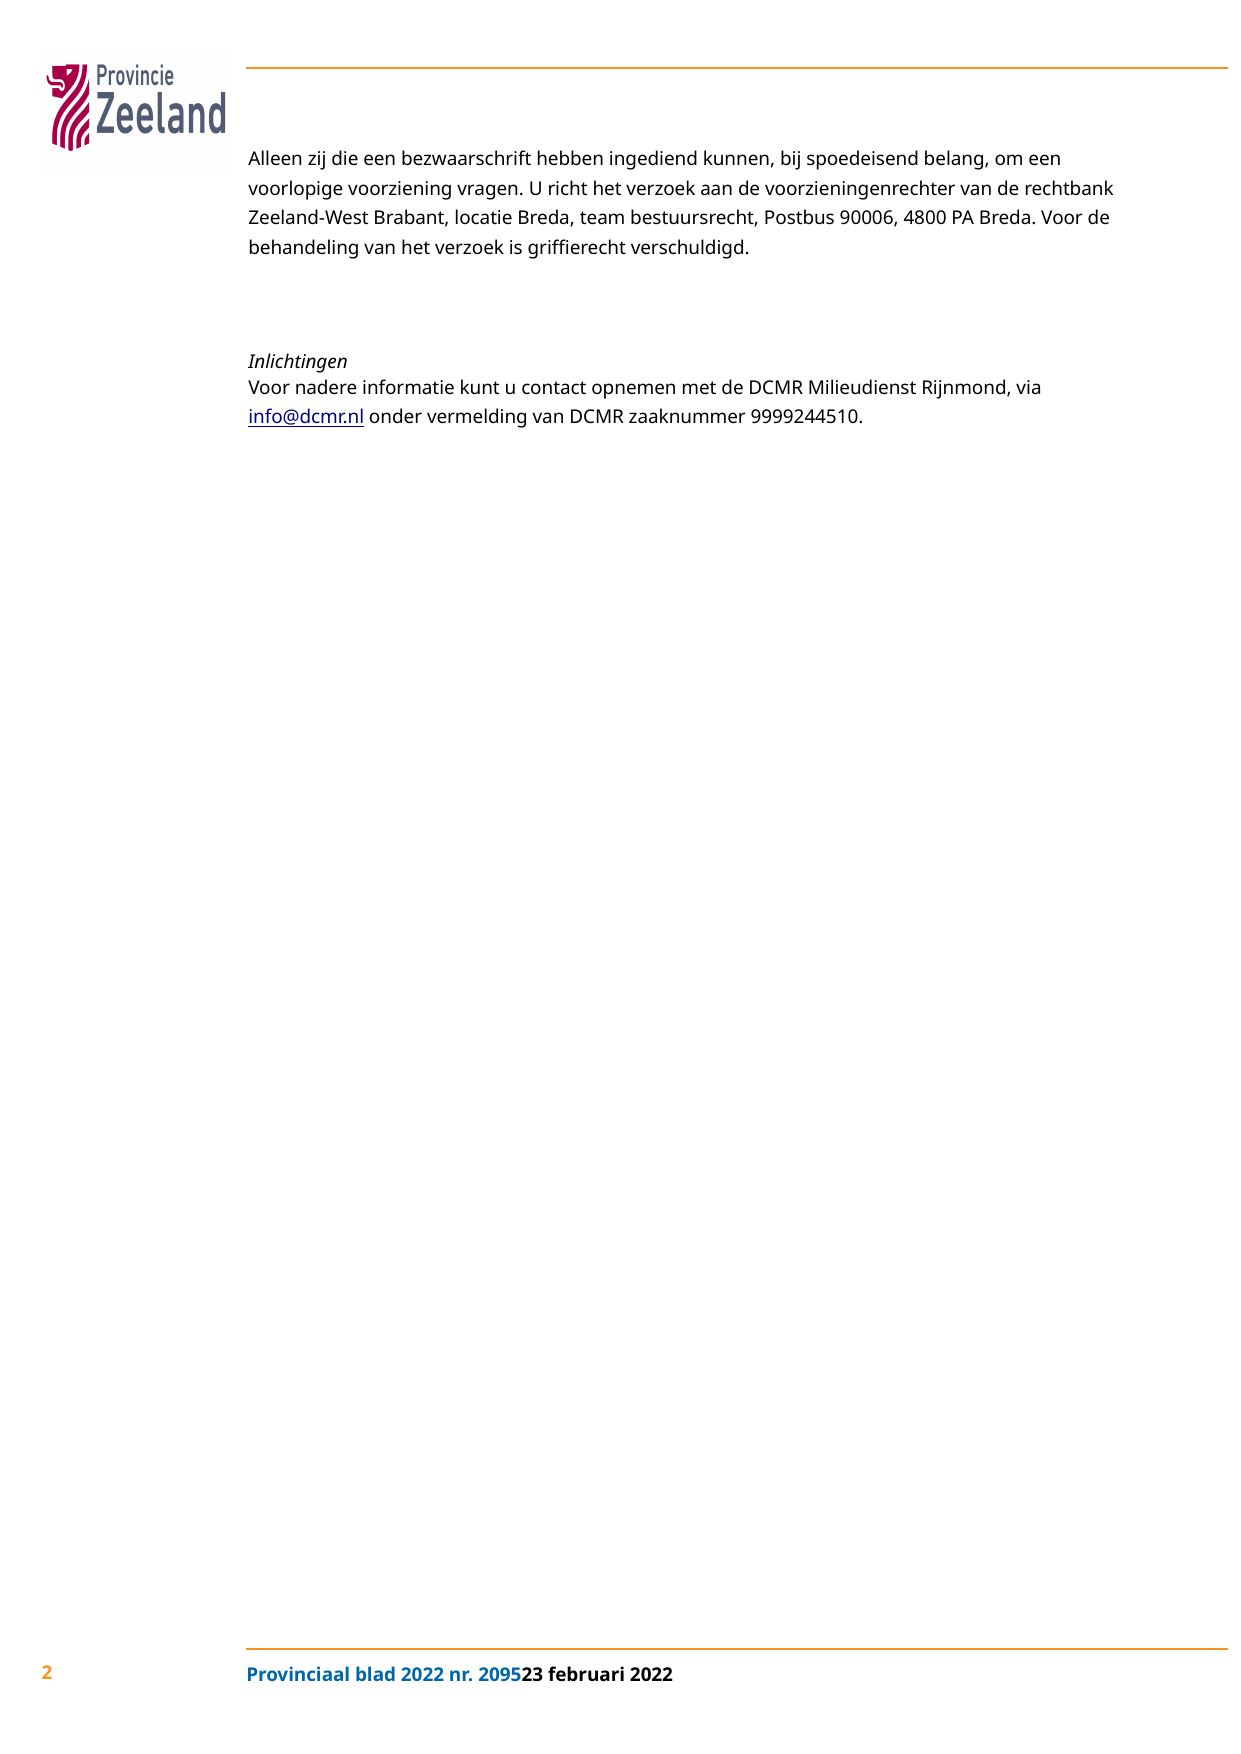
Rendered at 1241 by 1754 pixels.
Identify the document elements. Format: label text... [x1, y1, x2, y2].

text Alleen zij die een bezwaarschrift hebben ingediend kunnen, bij spoedeisend belang, om een voorlopige voorziening vragen. U richt het verzoek aan de voorzieningenrechter van de rechtbank Zeeland-West Brabant, locatie Breda, team bestuursrecht, Postbus 90006, 4800 PA Breda. Voor de behandeling van het verzoek is griffierecht verschuldigd. [248, 145, 1152, 260]
picture [41, 47, 231, 172]
text Inlichtingen [248, 348, 1152, 374]
text Voor nadere informatie kunt u contact opnemen met de DCMR Milieudienst Rijnmond, via info@dcmr.nl onder vermelding van DCMR zaaknummer 9999244510. [248, 374, 1152, 429]
